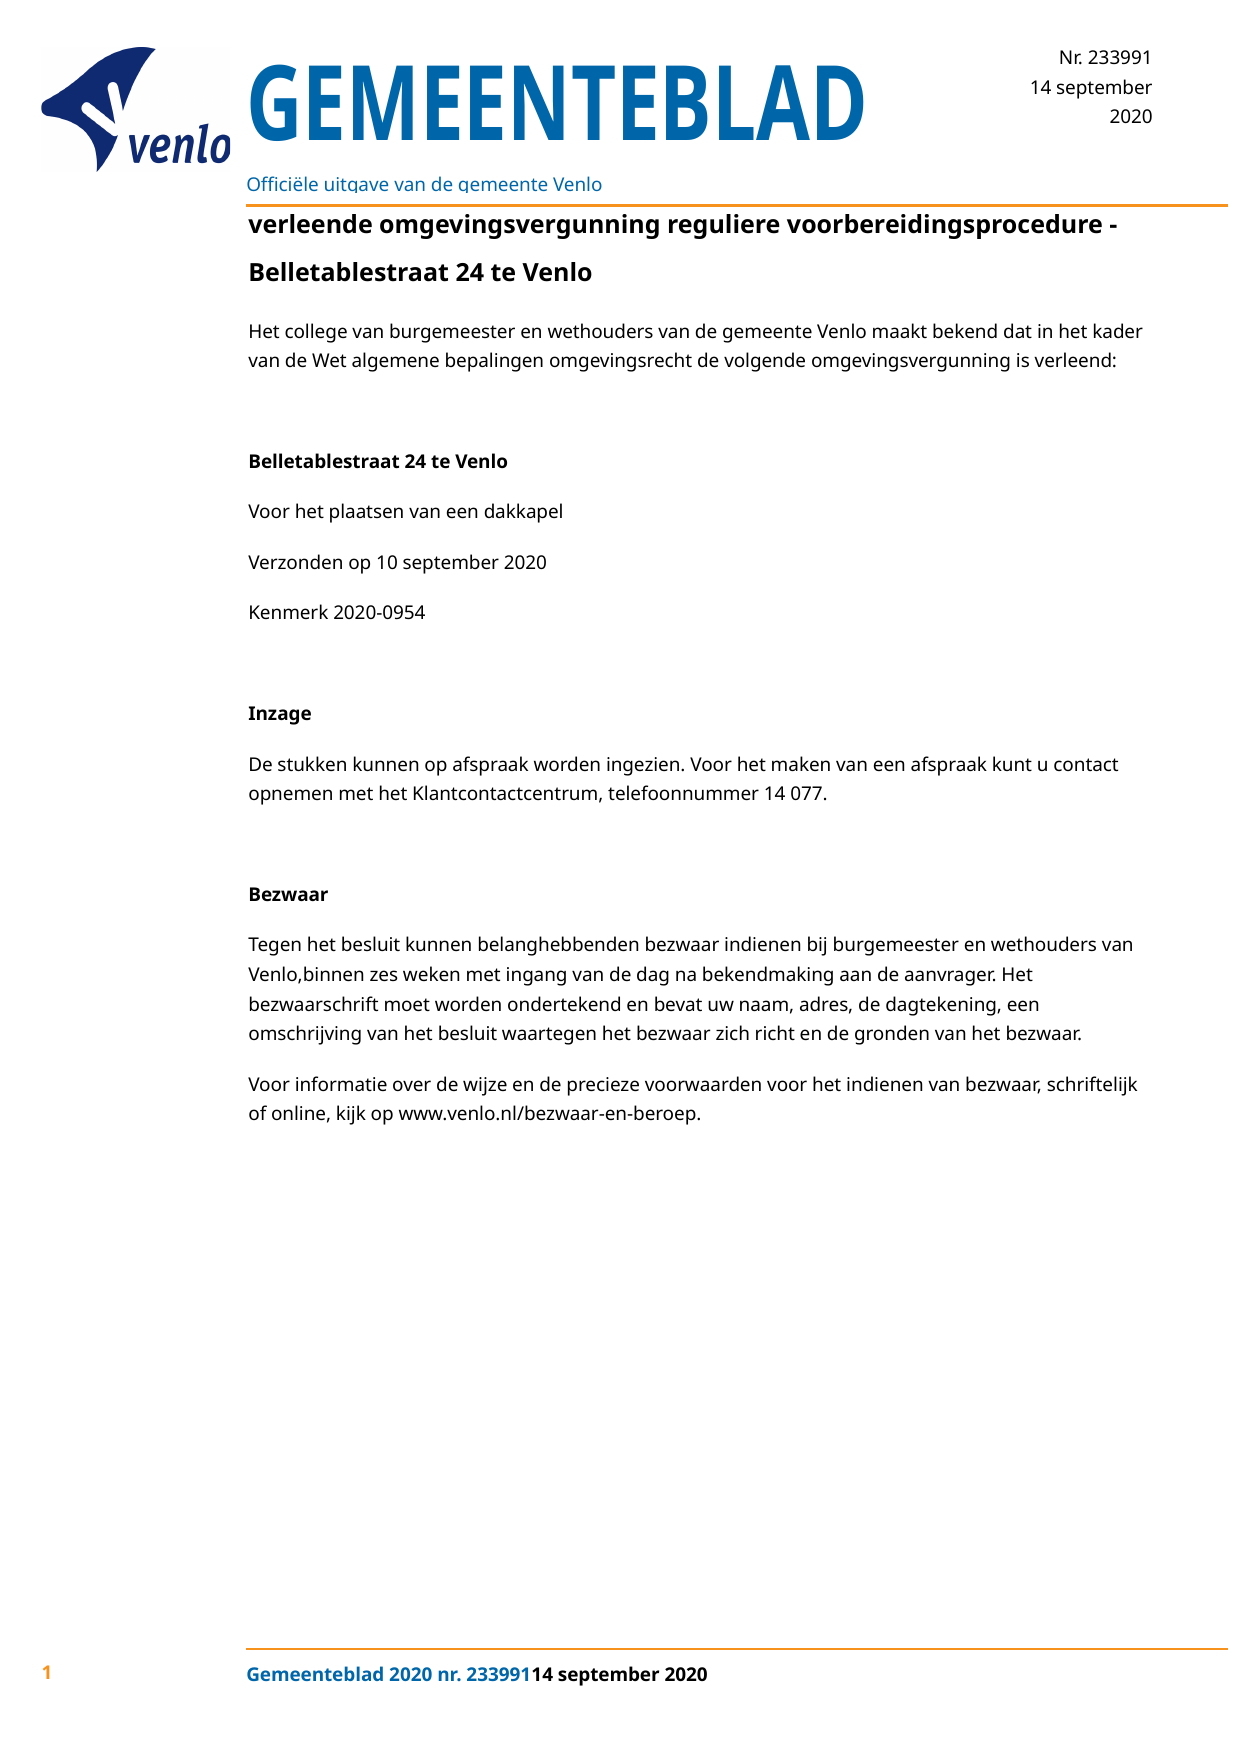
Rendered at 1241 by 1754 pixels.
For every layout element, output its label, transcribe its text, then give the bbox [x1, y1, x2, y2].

text Voor informatie over de wijze en de precieze voorwaarden voor het indienen van bezwaar, schriftelijk of online, kijk op www.venlo.nl/bezwaar-en-beroep. [248, 1071, 1152, 1126]
text Bezwaar [248, 881, 1152, 907]
text Verzonden op 10 september 2020 [248, 549, 1152, 575]
text De stukken kunnen op afspraak worden ingezien. Voor het maken van een afspraak kunt u contact opnemen met het Klantcontactcentrum, telefoonnummer 14 077. [248, 751, 1152, 806]
picture [41, 47, 231, 172]
text Inzage [248, 700, 1152, 726]
text Tegen het besluit kunnen belanghebbenden bezwaar indienen bij burgemeester en wethouders van Venlo,binnen zes weken met ingang van de dag na bekendmaking aan de aanvrager. Het bezwaarschrift moet worden ondertekend en bevat uw naam, adres, de dagtekening, een omschrijving van het besluit waartegen het bezwaar zich richt en de gronden van het bezwaar. [248, 932, 1152, 1046]
text Voor het plaatsen van een dakkapel [248, 499, 1152, 524]
text Het college van burgemeester en wethouders van de gemeente Venlo maakt bekend dat in het kader van de Wet algemene bepalingen omgevingsrecht de volgende omgevingsvergunning is verleend: [248, 318, 1152, 373]
text verleende omgevingsvergunning reguliere voorbereidingsprocedure - Belletablestraat 24 te Venlo [248, 207, 1152, 288]
text Belletablestraat 24 te Venlo [248, 448, 1152, 474]
text Kenmerk 2020-0954 [248, 599, 1152, 625]
